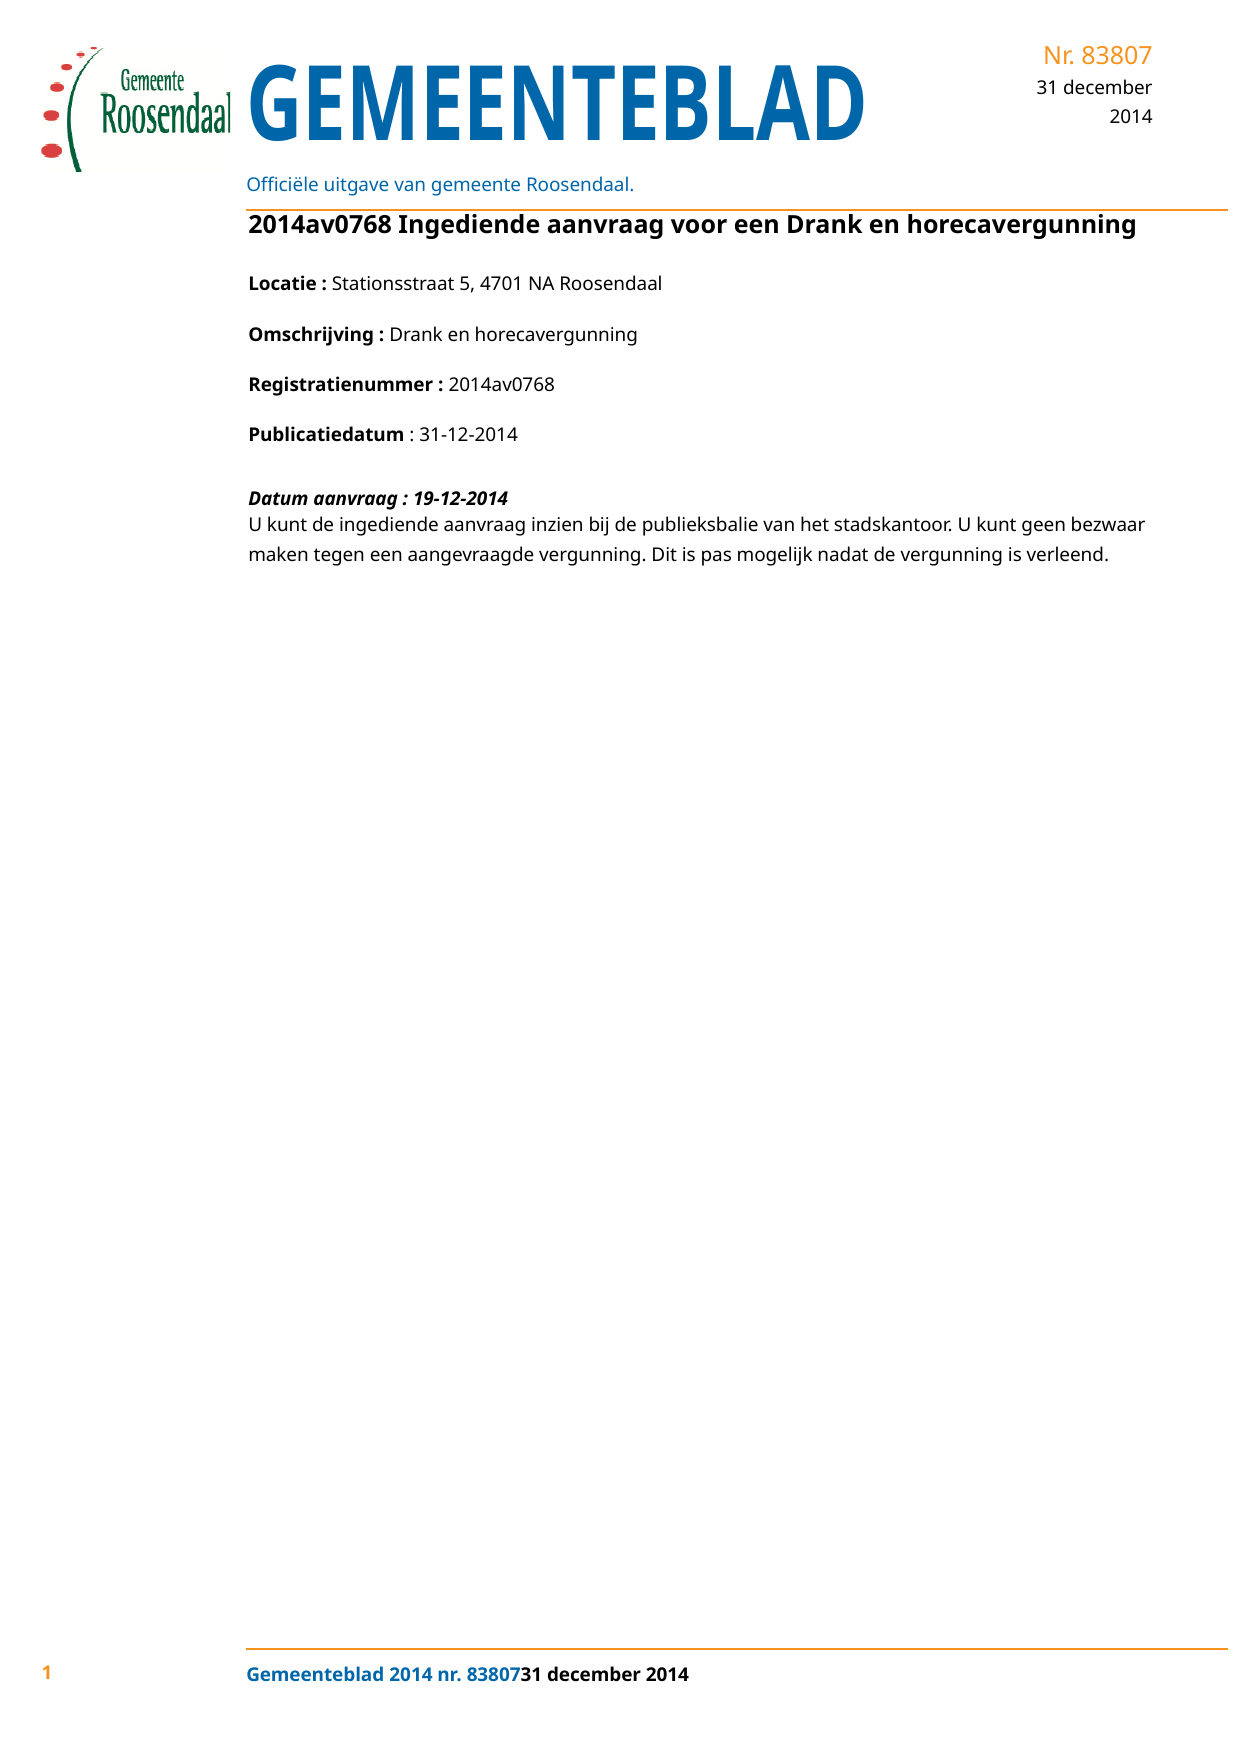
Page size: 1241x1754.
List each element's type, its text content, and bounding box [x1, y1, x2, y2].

picture [41, 47, 231, 172]
text Registratienummer : 2014av0768 [248, 371, 1152, 397]
text U kunt de ingediende aanvraag inzien bij de publieksbalie van het stadskantoor. U kunt geen bezwaar maken tegen een aangevraagde vergunning. Dit is pas mogelijk nadat de vergunning is verleend. [248, 511, 1152, 567]
text Omschrijving : Drank en horecavergunning [248, 321, 1152, 346]
text 2014av0768 Ingediende aanvraag voor een Drank en horecavergunning [248, 211, 1152, 241]
text Publicatiedatum : 31-12-2014 [248, 422, 1152, 447]
text Datum aanvraag : 19-12-2014 [248, 486, 1152, 511]
text Locatie : Stationsstraat 5, 4701 NA Roosendaal [248, 270, 1152, 296]
